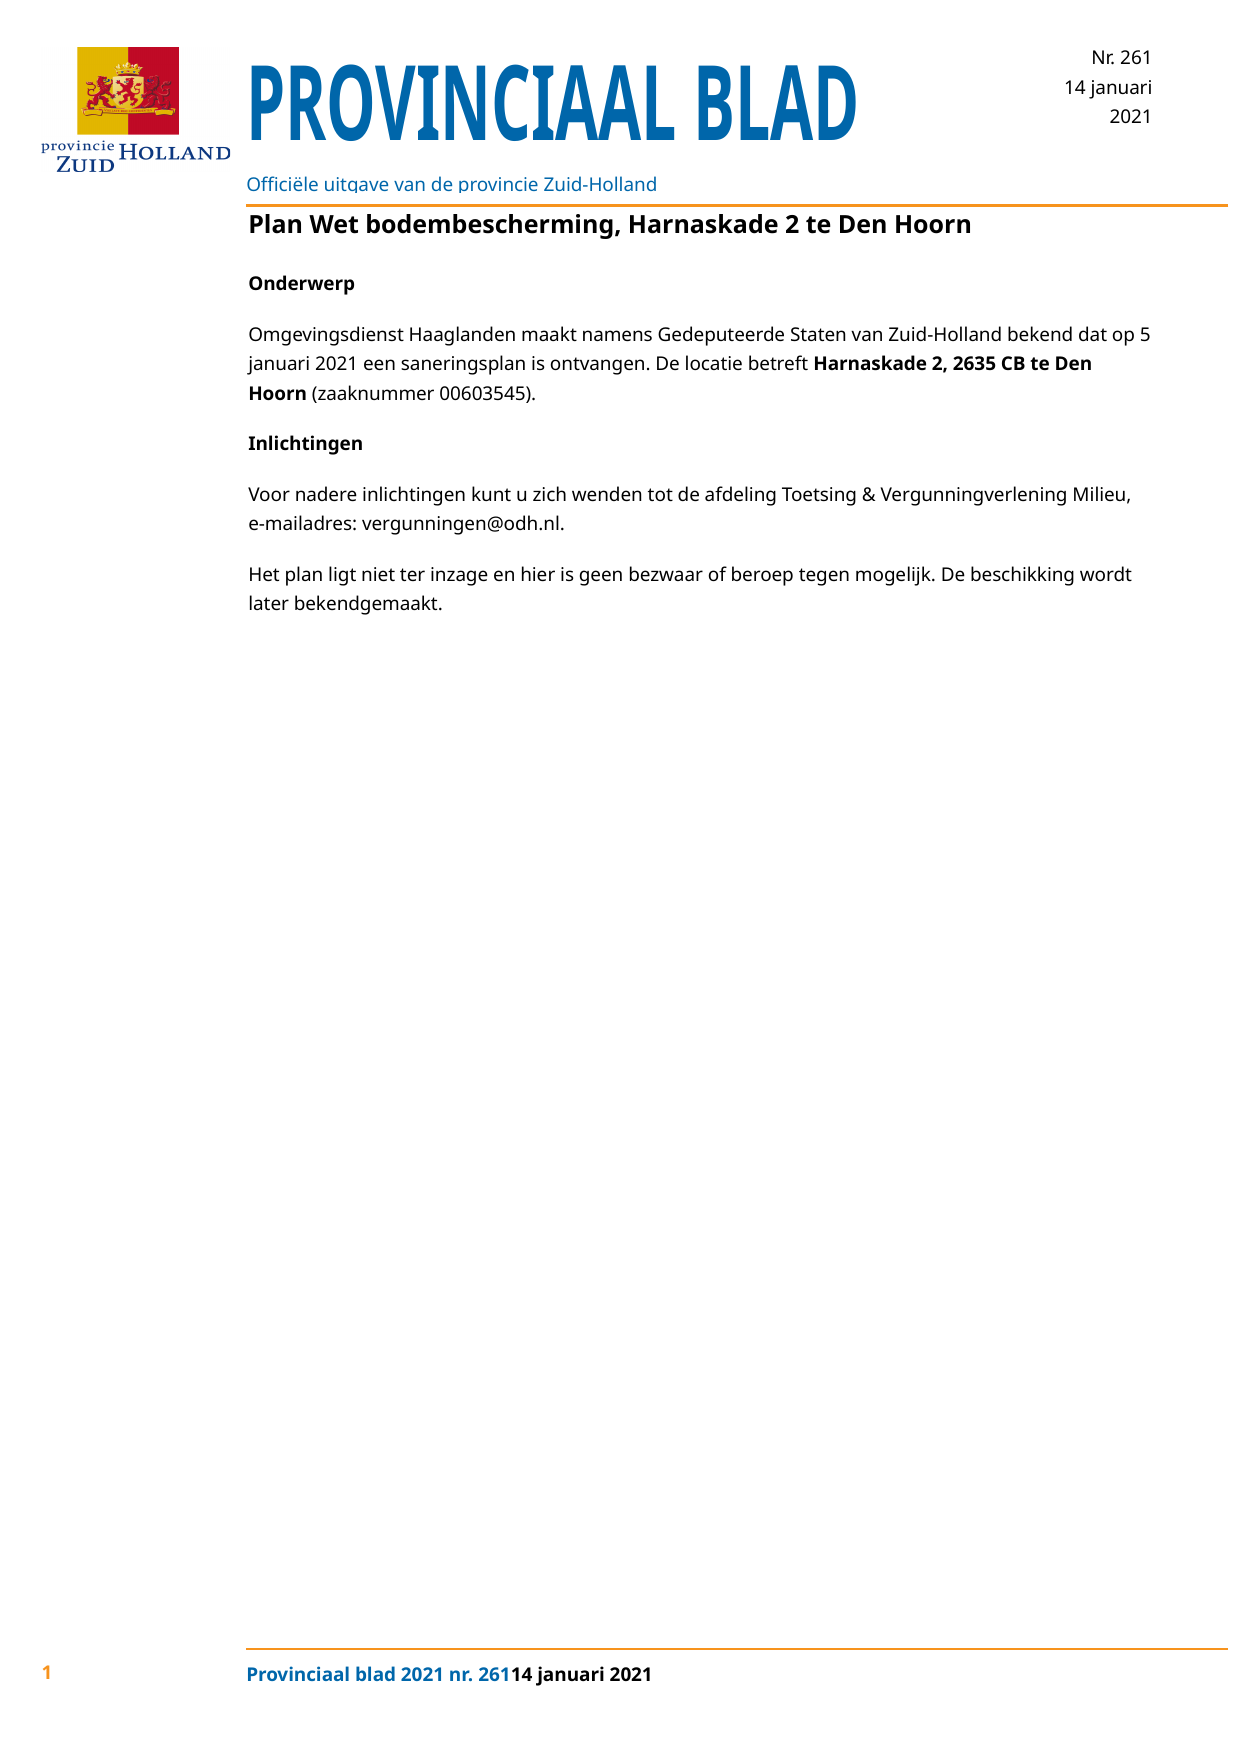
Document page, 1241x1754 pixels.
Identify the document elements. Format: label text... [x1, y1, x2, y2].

text Onderwerp [248, 270, 1152, 296]
picture [41, 47, 231, 172]
text Plan Wet bodembescherming, Harnaskade 2 te Den Hoorn [248, 207, 1152, 241]
text Voor nadere inlichtingen kunt u zich wenden tot de afdeling Toetsing & Vergunningverlening Milieu, e-mailadres: vergunningen@odh.nl. [248, 481, 1152, 536]
text Omgevingsdienst Haaglanden maakt namens Gedeputeerde Staten van Zuid-Holland bekend dat op 5 januari 2021 een saneringsplan is ontvangen. De locatie betreft Harnaskade 2, 2635 CB te Den Hoorn (zaaknummer 00603545). [248, 321, 1152, 406]
text Inlichtingen [248, 430, 1152, 456]
text Het plan ligt niet ter inzage en hier is geen bezwaar of beroep tegen mogelijk. De beschikking wordt later bekendgemaakt. [248, 561, 1152, 616]
